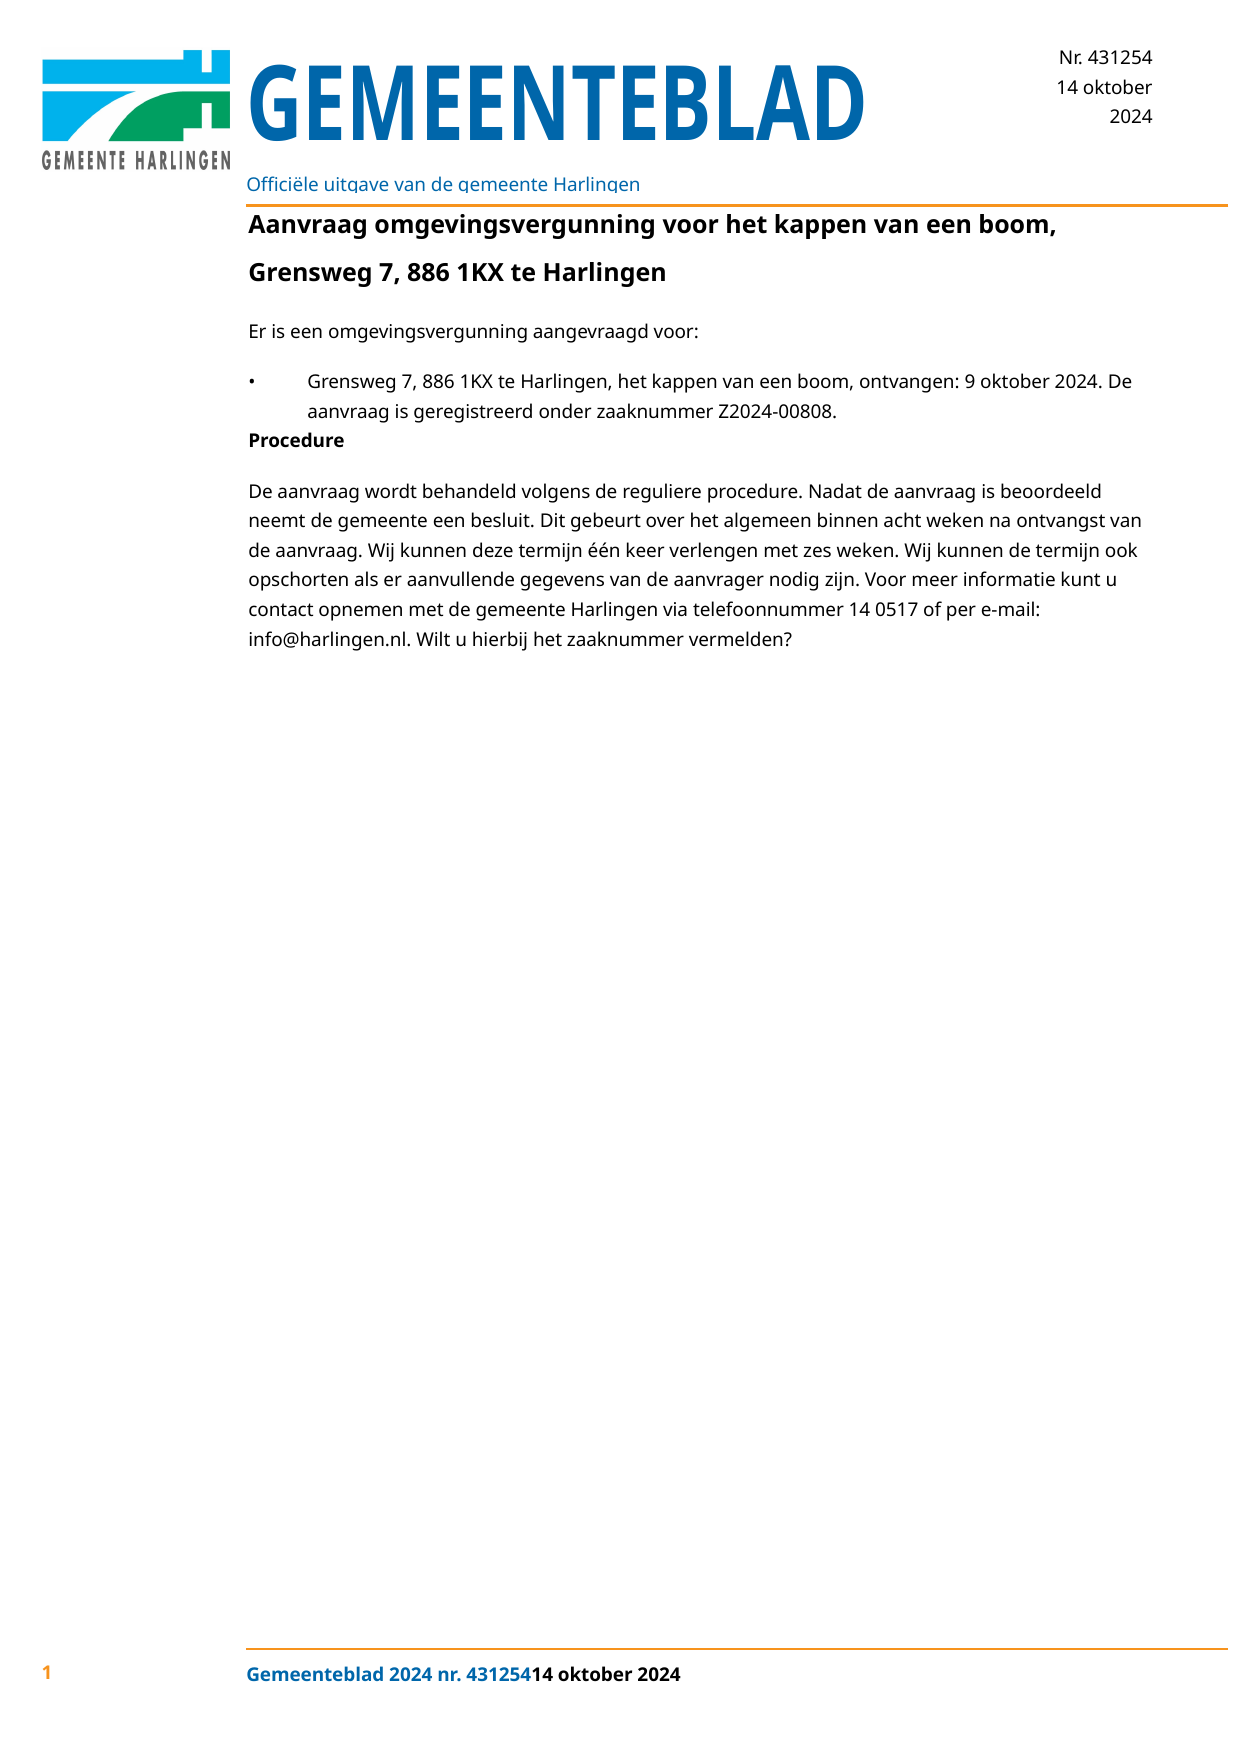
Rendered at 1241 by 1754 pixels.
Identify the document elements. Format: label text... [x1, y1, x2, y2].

text De aanvraag wordt behandeld volgens de reguliere procedure. Nadat de aanvraag is beoordeeld neemt de gemeente een besluit. Dit gebeurt over het algemeen binnen acht weken na ontvangst van de aanvraag. Wij kunnen deze termijn één keer verlengen met zes weken. Wij kunnen de termijn ook opschorten als er aanvullende gegevens van de aanvrager nodig zijn. Voor meer informatie kunt u contact opnemen met de gemeente Harlingen via telefoonnummer 14 0517 of per e-mail: info@harlingen.nl. Wilt u hierbij het zaaknummer vermelden? [248, 478, 1152, 652]
list Grensweg 7, 886 1KX te Harlingen, het kappen van een boom, ontvangen: 9 oktober 2024. De aanvraag is geregistreerd onder zaaknummer Z2024-00808. [248, 368, 1152, 424]
text Er is een omgevingsvergunning aangevraagd voor: [248, 318, 1152, 344]
picture [41, 47, 231, 172]
text Procedure [248, 427, 1152, 453]
text Aanvraag omgevingsvergunning voor het kappen van een boom, Grensweg 7, 886 1KX te Harlingen [248, 207, 1152, 288]
